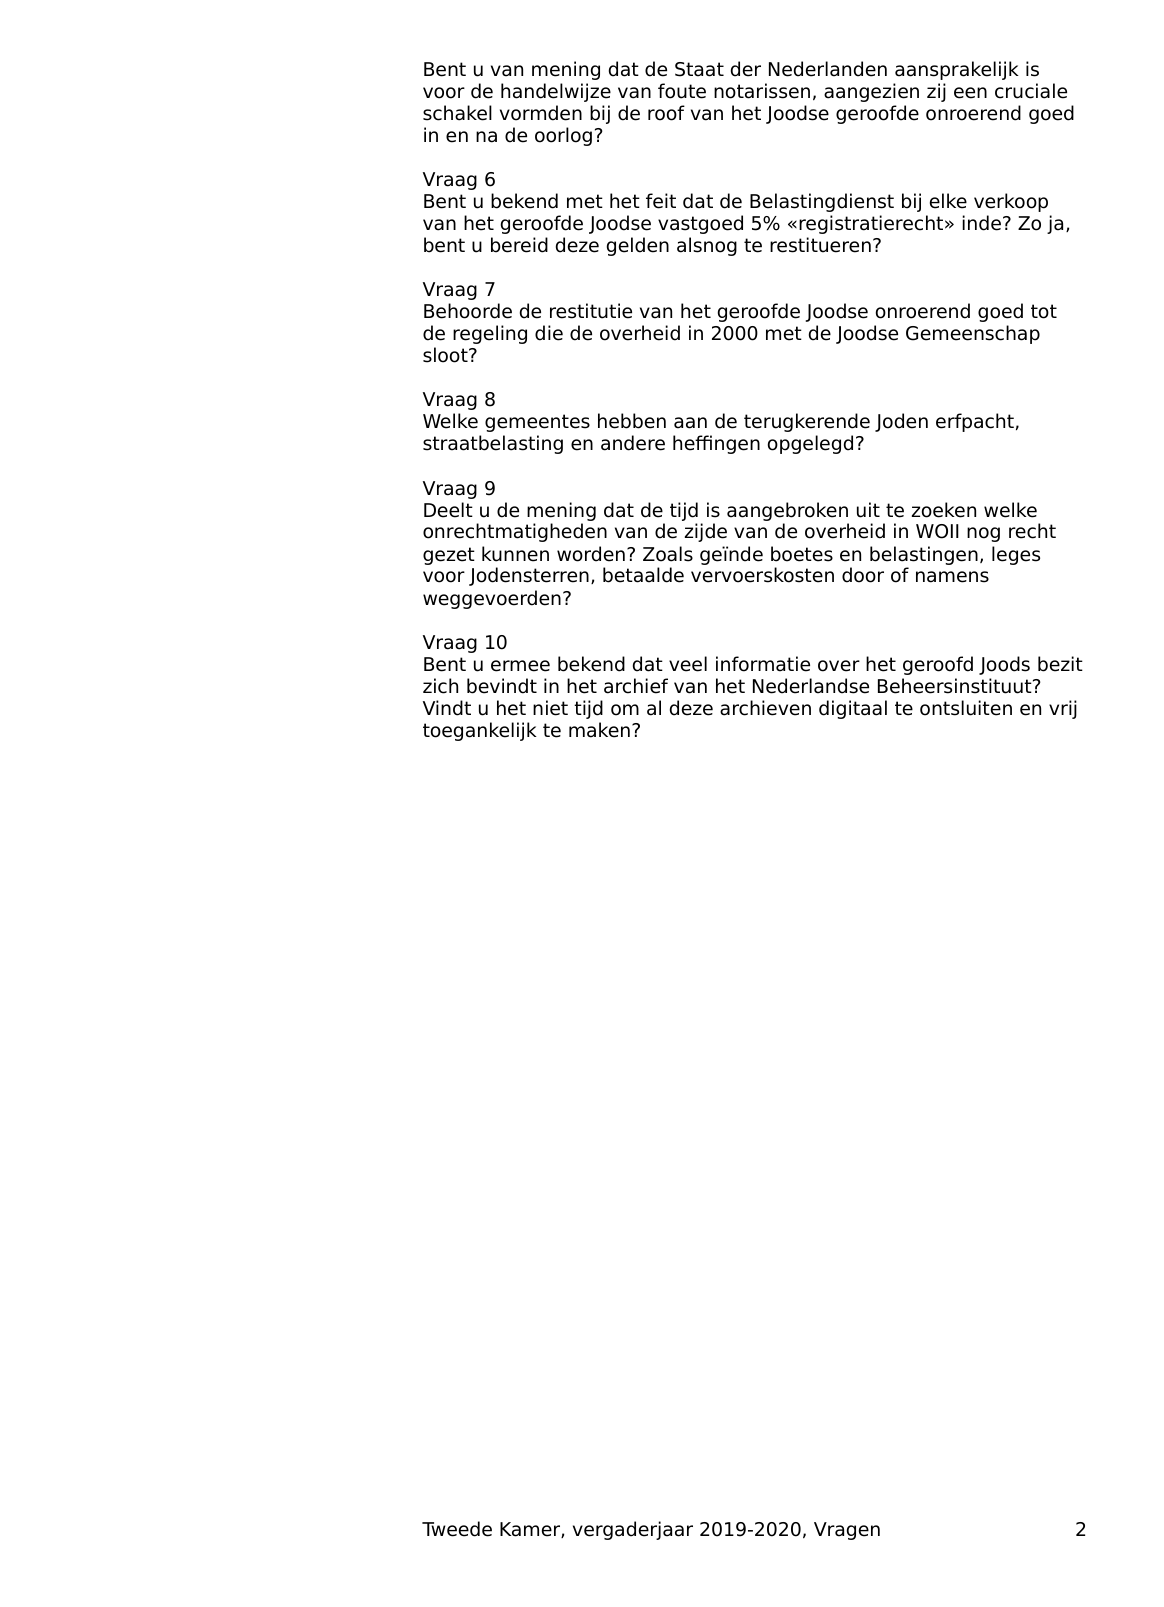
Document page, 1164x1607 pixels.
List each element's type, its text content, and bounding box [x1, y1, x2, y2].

text Welke gemeentes hebben aan de terugkerende Joden erfpacht, straatbelasting en andere heffingen opgelegd? [422, 411, 1087, 455]
text Vraag 10 [422, 632, 1087, 653]
text Behoorde de restitutie van het geroofde Joodse onroerend goed tot de regeling die de overheid in 2000 met de Joodse Gemeenschap sloot? [422, 301, 1087, 367]
text Deelt u de mening dat de tijd is aangebroken uit te zoeken welke onrechtmatigheden van de zijde van de overheid in WOII nog recht gezet kunnen worden? Zoals geïnde boetes en belastingen, leges voor Jodensterren, betaalde vervoerskosten door of namens weggevoerden? [422, 499, 1087, 609]
text Bent u bekend met het feit dat de Belastingdienst bij elke verkoop van het geroofde Joodse vastgoed 5% «registratierecht» inde? Zo ja, bent u bereid deze gelden alsnog te restitueren? [422, 191, 1087, 257]
text Vraag 8 [422, 389, 1087, 411]
text Vraag 6 [422, 169, 1087, 191]
text Bent u van mening dat de Staat der Nederlanden aansprakelijk is voor de handelwijze van foute notarissen, aangezien zij een cruciale schakel vormden bij de roof van het Joodse geroofde onroerend goed in en na de oorlog? [422, 59, 1087, 147]
text Bent u ermee bekend dat veel informatie over het geroofd Joods bezit zich bevindt in het archief van het Nederlandse Beheersinstituut? Vindt u het niet tijd om al deze archieven digitaal te ontsluiten en vrij toegankelijk te maken? [422, 653, 1087, 741]
text Vraag 7 [422, 279, 1087, 301]
text Vraag 9 [422, 477, 1087, 499]
